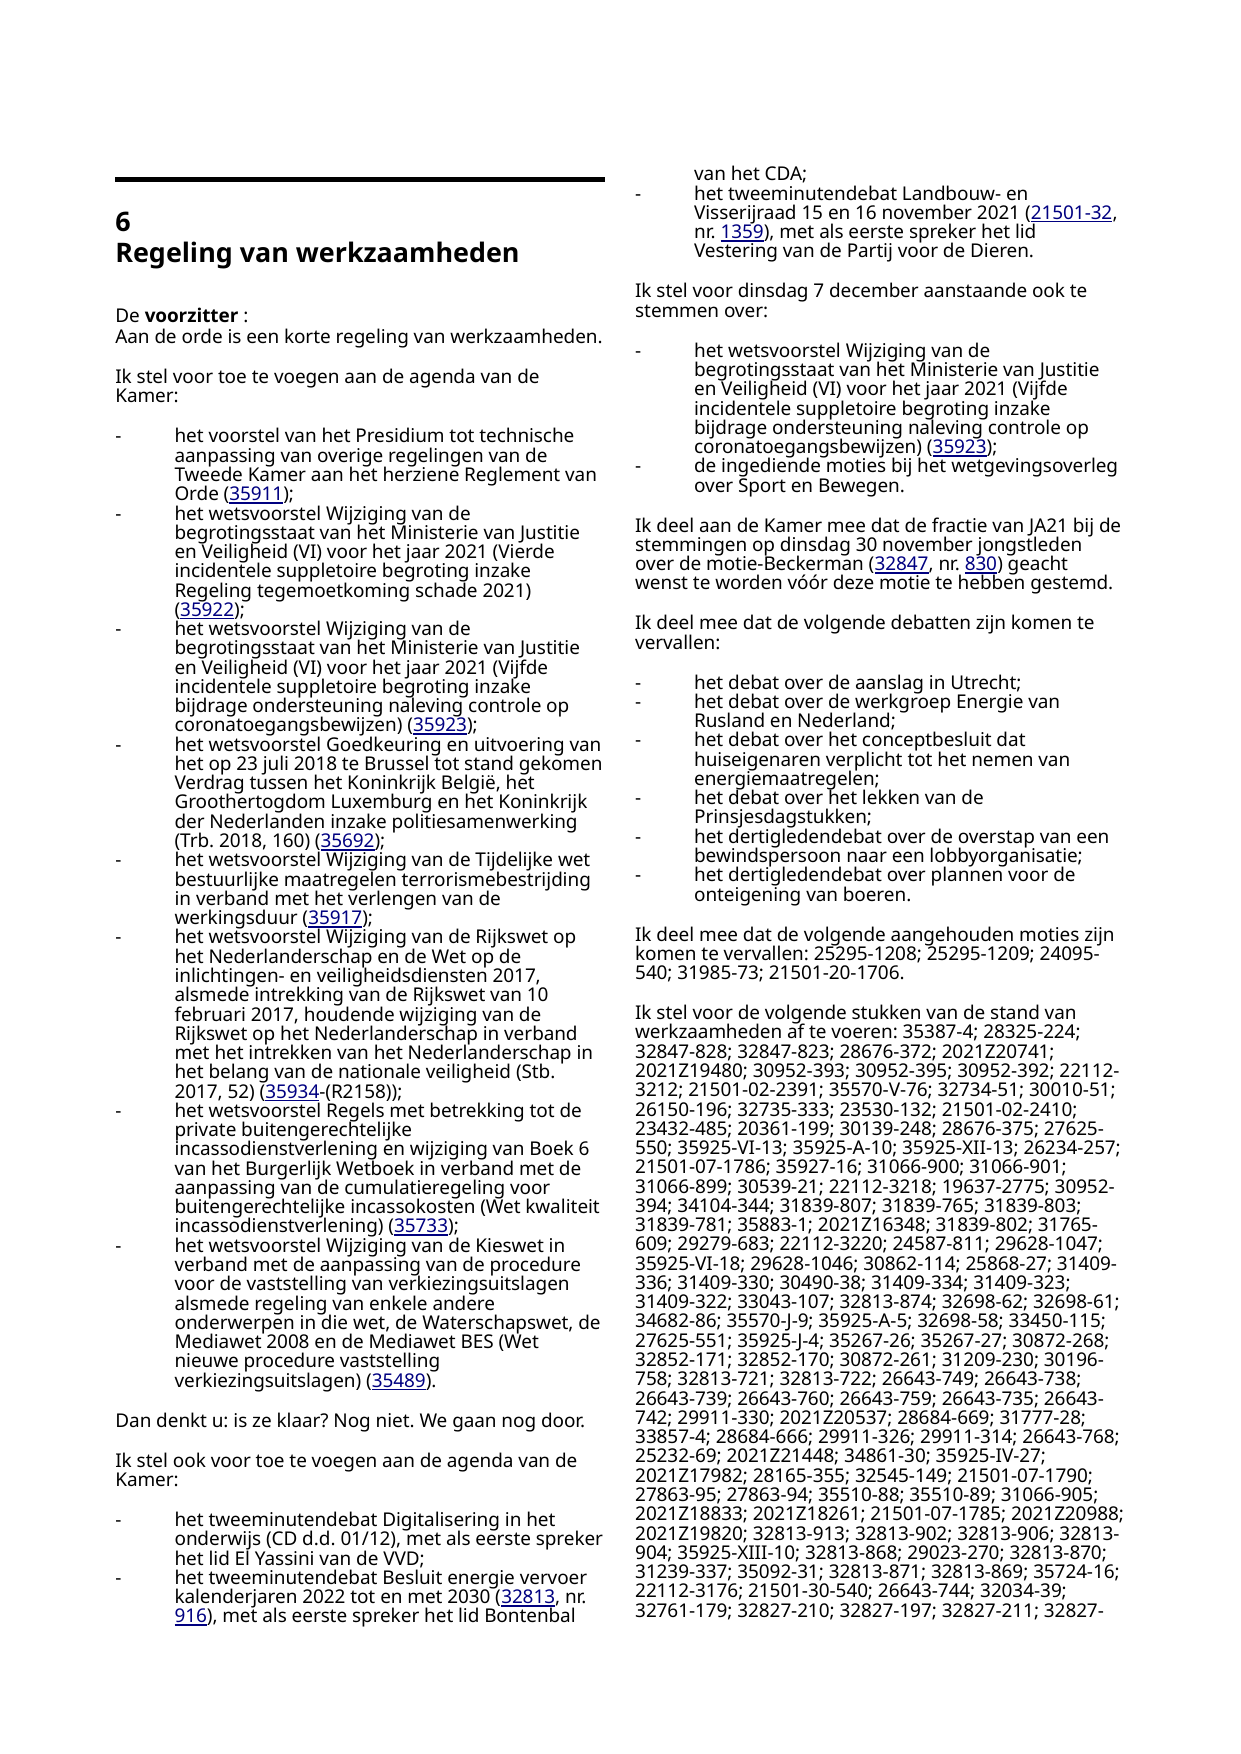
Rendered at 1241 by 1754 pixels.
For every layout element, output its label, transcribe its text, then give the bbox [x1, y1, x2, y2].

list het dertigledendebat over plannen voor de onteigening van boeren. [635, 866, 1125, 905]
list het tweeminutendebat Besluit energie vervoer kalenderjaren 2022 tot en met 2030 (32813, nr. 916), met als eerste spreker het lid Bontenbal [115, 1569, 605, 1627]
list het wetsvoorstel Wijziging van de begrotingsstaat van het Ministerie van Justitie en Veiligheid (VI) voor het jaar 2021 (Vijfde incidentele suppletoire begroting inzake bijdrage ondersteuning naleving controle op coronatoegangsbewijzen) (35923); [635, 342, 1125, 457]
text Aan de orde is een korte regeling van werkzaamheden. [115, 328, 605, 347]
list het tweeminutendebat Digitalisering in het onderwijs (CD d.d. 01/12), met als eerste spreker het lid El Yassini van de VVD; [115, 1511, 605, 1569]
text De voorzitter : [115, 302, 605, 328]
list het dertigledendebat over de overstap van een bewindspersoon naar een lobbyorganisatie; [635, 828, 1125, 866]
text 6 [115, 203, 605, 239]
text Ik deel mee dat de volgende aangehouden moties zijn komen te vervallen: 25295-1208; 25295-1209; 24095-540; 31985-73; 21501-20-1706. [635, 926, 1125, 983]
text Dan denkt u: is ze klaar? Nog niet. We gaan nog door. [115, 1412, 605, 1431]
text Ik deel aan de Kamer mee dat de fractie van JA21 bij de stemmingen op dinsdag 30 november jongstleden over de motie-Beckerman (32847, nr. 830) geacht wenst te worden vóór deze motie te hebben gestemd. [635, 517, 1125, 594]
list het wetsvoorstel Wijziging van de begrotingsstaat van het Ministerie van Justitie en Veiligheid (VI) voor het jaar 2021 (Vijfde incidentele suppletoire begroting inzake bijdrage ondersteuning naleving controle op coronatoegangsbewijzen) (35923); [115, 620, 605, 736]
list de ingediende moties bij het wetgevingsoverleg over Sport en Bewegen. [635, 457, 1125, 496]
text Ik stel voor dinsdag 7 december aanstaande ook te stemmen over: [635, 282, 1125, 321]
list het tweeminutendebat Landbouw- en Visserijraad 15 en 16 november 2021 (21501-32, nr. 1359), met als eerste spreker het lid Vestering van de Partij voor de Dieren. [635, 184, 1125, 262]
list het debat over het conceptbesluit dat huiseigenaren verplicht tot het nemen van energiemaatregelen; [635, 731, 1125, 789]
text Ik stel voor de volgende stukken van de stand van werkzaamheden af te voeren: 35387-4; 28325-224; 32847-828; 32847-823; 28676-372; 2021Z20741; 2021Z19480; 30952-393; 30952-395; 30952-392; 22112-3212; 21501-02-2391; 35570-V-76; 32734-51; 30010-51; 26150-196; 32735-333; 23530-132; 21501-02-2410; 23432-485; 20361-199; 30139-248; 28676-375; 27625-550; 35925-VI-13; 35925-A-10; 35925-XII-13; 26234-257; 21501-07-1786; 35927-16; 31066-900; 31066-901; 31066-899; 30539-21; 22112-3218; 19637-2775; 30952-394; 34104-344; 31839-807; 31839-765; 31839-803; 31839-781; 35883-1; 2021Z16348; 31839-802; 31765-609; 29279-683; 22112-3220; 24587-811; 29628-1047; 35925-VI-18; 29628-1046; 30862-114; 25868-27; 31409-336; 31409-330; 30490-38; 31409-334; 31409-323; 31409-322; 33043-107; 32813-874; 32698-62; 32698-61; 34682-86; 35570-J-9; 35925-A-5; 32698-58; 33450-115; 27625-551; 35925-J-4; 35267-26; 35267-27; 30872-268; 32852-171; 32852-170; 30872-261; 31209-230; 30196-758; 32813-721; 32813-722; 26643-749; 26643-738; 26643-739; 26643-760; 26643-759; 26643-735; 26643-742; 29911-330; 2021Z20537; 28684-669; 31777-28; 33857-4; 28684-666; 29911-326; 29911-314; 26643-768; 25232-69; 2021Z21448; 34861-30; 35925-IV-27; 2021Z17982; 28165-355; 32545-149; 21501-07-1790; 27863-95; 27863-94; 35510-88; 35510-89; 31066-905; 2021Z18833; 2021Z18261; 21501-07-1785; 2021Z20988; 2021Z19820; 32813-913; 32813-902; 32813-906; 32813-904; 35925-XIII-10; 32813-868; 29023-270; 32813-870; 31239-337; 35092-31; 32813-871; 32813-869; 35724-16; 22112-3176; 21501-30-540; 26643-744; 32034-39; 32761-179; 32827-210; 32827-197; 32827-211; 32827- [635, 1004, 1125, 1621]
list het wetsvoorstel Wijziging van de Rijkswet op het Nederlanderschap en de Wet op de inlichtingen- en veiligheidsdiensten 2017, alsmede intrekking van de Rijkswet van 10 februari 2017, houdende wijziging van de Rijkswet op het Nederlanderschap in verband met het intrekken van het Nederlanderschap in het belang van de nationale veiligheid (Stb. 2017, 52) (35934-(R2158)); [115, 928, 605, 1102]
list het wetsvoorstel Goedkeuring en uitvoering van het op 23 juli 2018 te Brussel tot stand gekomen Verdrag tussen het Koninkrijk België, het Groothertogdom Luxemburg en het Koninkrijk der Nederlanden inzake politiesamenwerking (Trb. 2018, 160) (35692); [115, 736, 605, 851]
text Ik stel voor toe te voegen aan de agenda van de Kamer: [115, 368, 605, 407]
text Regeling van werkzaamheden [115, 239, 605, 283]
list van het CDA; [635, 165, 1125, 184]
text Ik stel ook voor toe te voegen aan de agenda van de Kamer: [115, 1452, 605, 1490]
list het debat over de werkgroep Energie van Rusland en Nederland; [635, 693, 1125, 731]
list het wetsvoorstel Wijziging van de Tijdelijke wet bestuurlijke maatregelen terrorismebestrijding in verband met het verlengen van de werkingsduur (35917); [115, 851, 605, 928]
list het wetsvoorstel Wijziging van de begrotingsstaat van het Ministerie van Justitie en Veiligheid (VI) voor het jaar 2021 (Vierde incidentele suppletoire begroting inzake Regeling tegemoetkoming schade 2021) (35922); [115, 504, 605, 620]
list het wetsvoorstel Wijziging van de Kieswet in verband met de aanpassing van de procedure voor de vaststelling van verkiezingsuitslagen alsmede regeling van enkele andere onderwerpen in die wet, de Waterschapswet, de Mediawet 2008 en de Mediawet BES (Wet nieuwe procedure vaststelling verkiezingsuitslagen) (35489). [115, 1237, 605, 1391]
list het voorstel van het Presidium tot technische aanpassing van overige regelingen van de Tweede Kamer aan het herziene Reglement van Orde (35911); [115, 427, 605, 504]
list het debat over de aanslag in Utrecht; [635, 674, 1125, 693]
list het debat over het lekken van de Prinsjesdagstukken; [635, 789, 1125, 828]
text Ik deel mee dat de volgende debatten zijn komen te vervallen: [635, 614, 1125, 653]
list het wetsvoorstel Regels met betrekking tot de private buitengerechtelijke incassodienstverlening en wijziging van Boek 6 van het Burgerlijk Wetboek in verband met de aanpassing van de cumulatieregeling voor buitengerechtelijke incassokosten (Wet kwaliteit incassodienstverlening) (35733); [115, 1102, 605, 1237]
